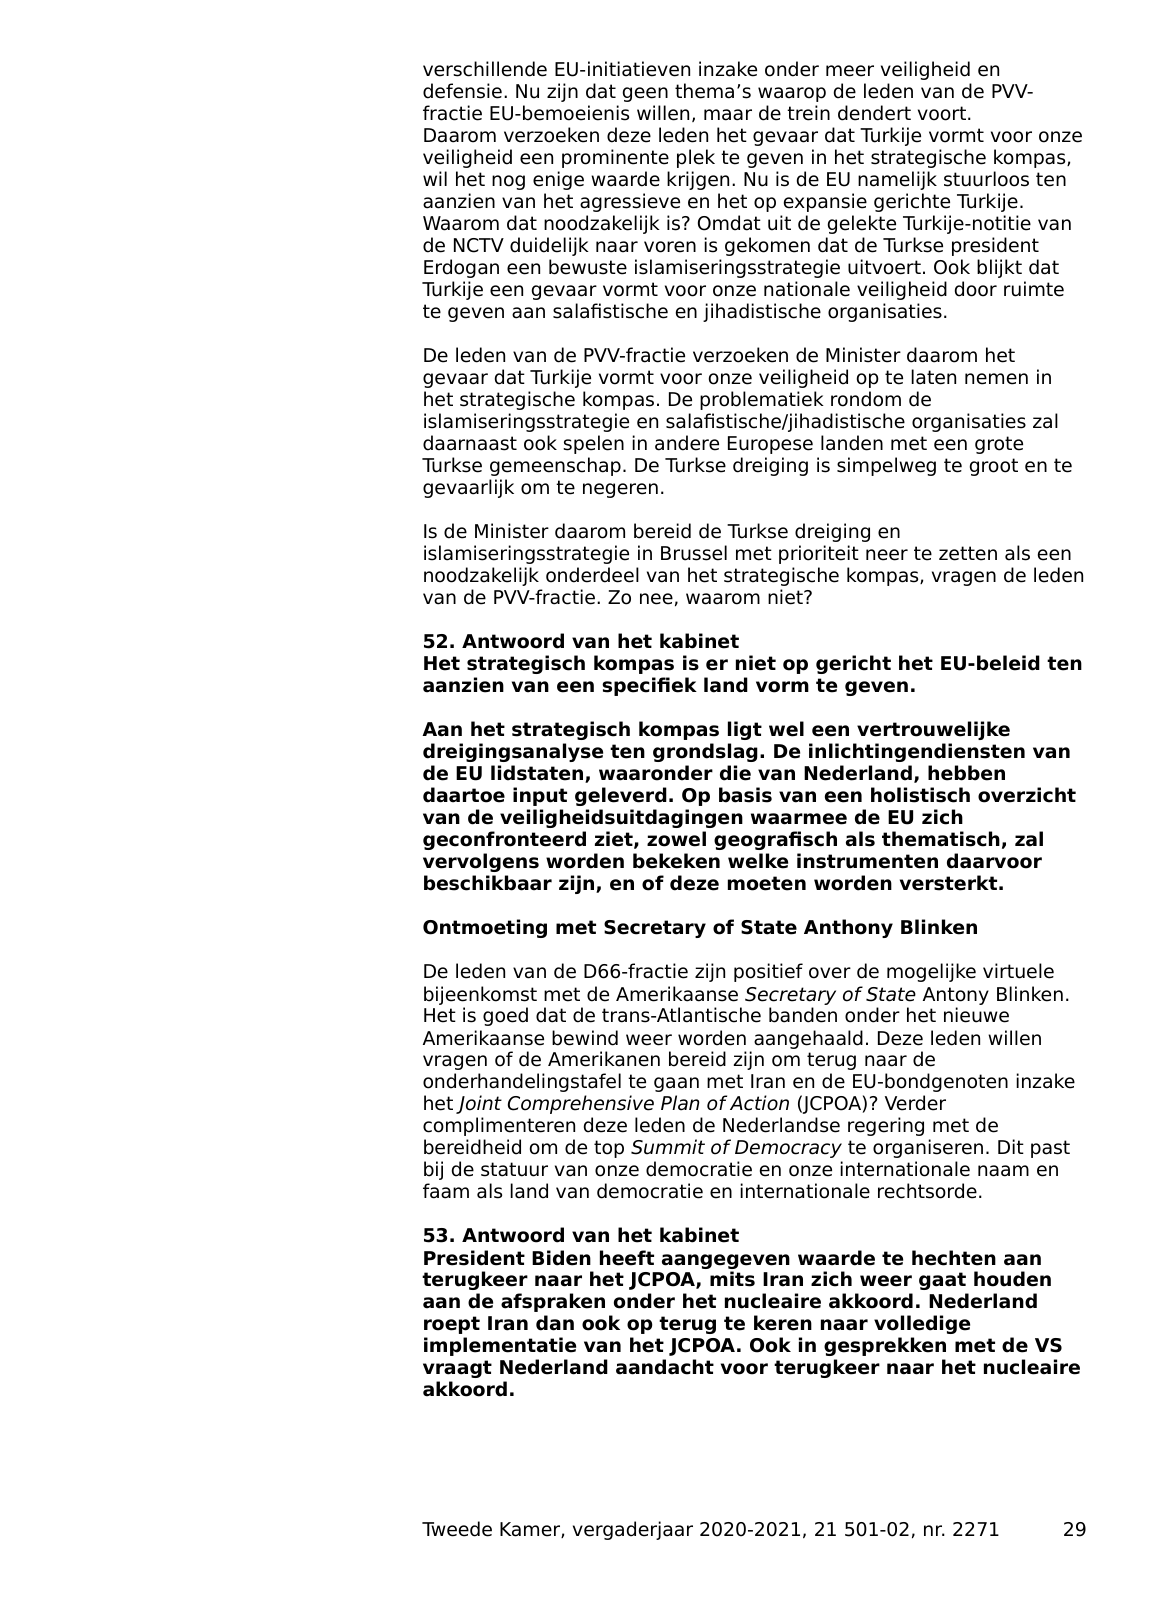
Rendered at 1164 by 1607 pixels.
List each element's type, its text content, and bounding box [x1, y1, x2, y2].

text verschillende EU-initiatieven inzake onder meer veiligheid en defensie. Nu zijn dat geen thema’s waarop de leden van de PVV-fractie EU-bemoeienis willen, maar de trein dendert voort. [422, 59, 1087, 125]
text Is de Minister daarom bereid de Turkse dreiging en islamiseringsstrategie in Brussel met prioriteit neer te zetten als een noodzakelijk onderdeel van het strategische kompas, vragen de leden van de PVV-fractie. Zo nee, waarom niet? [422, 521, 1087, 609]
text De leden van de D66-fractie zijn positief over de mogelijke virtuele bijeenkomst met de Amerikaanse Secretary of State Antony Blinken. Het is goed dat de trans-Atlantische banden onder het nieuwe Amerikaanse bewind weer worden aangehaald. Deze leden willen vragen of de Amerikanen bereid zijn om terug naar de onderhandelingstafel te gaan met Iran en de EU-bondgenoten inzake het Joint Comprehensive Plan of Action (JCPOA)? Verder complimenteren deze leden de Nederlandse regering met de bereidheid om de top Summit of Democracy te organiseren. Dit past bij de statuur van onze democratie en onze internationale naam en faam als land van democratie en internationale rechtsorde. [422, 961, 1087, 1203]
text Aan het strategisch kompas ligt wel een vertrouwelijke dreigingsanalyse ten grondslag. De inlichtingendiensten van de EU lidstaten, waaronder die van Nederland, hebben daartoe input geleverd. Op basis van een holistisch overzicht van de veiligheidsuitdagingen waarmee de EU zich geconfronteerd ziet, zowel geografisch als thematisch, zal vervolgens worden bekeken welke instrumenten daarvoor beschikbaar zijn, en of deze moeten worden versterkt. [422, 719, 1087, 895]
subtitle 52. Antwoord van het kabinet [422, 631, 1087, 653]
subtitle Ontmoeting met Secretary of State Anthony Blinken [422, 917, 1087, 939]
text Het strategisch kompas is er niet op gericht het EU-beleid ten aanzien van een specifiek land vorm te geven. [422, 653, 1087, 697]
text President Biden heeft aangegeven waarde te hechten aan terugkeer naar het JCPOA, mits Iran zich weer gaat houden aan de afspraken onder het nucleaire akkoord. Nederland roept Iran dan ook op terug te keren naar volledige implementatie van het JCPOA. Ook in gesprekken met de VS vraagt Nederland aandacht voor terugkeer naar het nucleaire akkoord. [422, 1247, 1087, 1401]
text Daarom verzoeken deze leden het gevaar dat Turkije vormt voor onze veiligheid een prominente plek te geven in het strategische kompas, wil het nog enige waarde krijgen. Nu is de EU namelijk stuurloos ten aanzien van het agressieve en het op expansie gerichte Turkije. Waarom dat noodzakelijk is? Omdat uit de gelekte Turkije-notitie van de NCTV duidelijk naar voren is gekomen dat de Turkse president Erdogan een bewuste islamiseringsstrategie uitvoert. Ook blijkt dat Turkije een gevaar vormt voor onze nationale veiligheid door ruimte te geven aan salafistische en jihadistische organisaties. [422, 125, 1087, 323]
subtitle 53. Antwoord van het kabinet [422, 1225, 1087, 1247]
text De leden van de PVV-fractie verzoeken de Minister daarom het gevaar dat Turkije vormt voor onze veiligheid op te laten nemen in het strategische kompas. De problematiek rondom de islamiseringsstrategie en salafistische/jihadistische organisaties zal daarnaast ook spelen in andere Europese landen met een grote Turkse gemeenschap. De Turkse dreiging is simpelweg te groot en te gevaarlijk om te negeren. [422, 345, 1087, 499]
